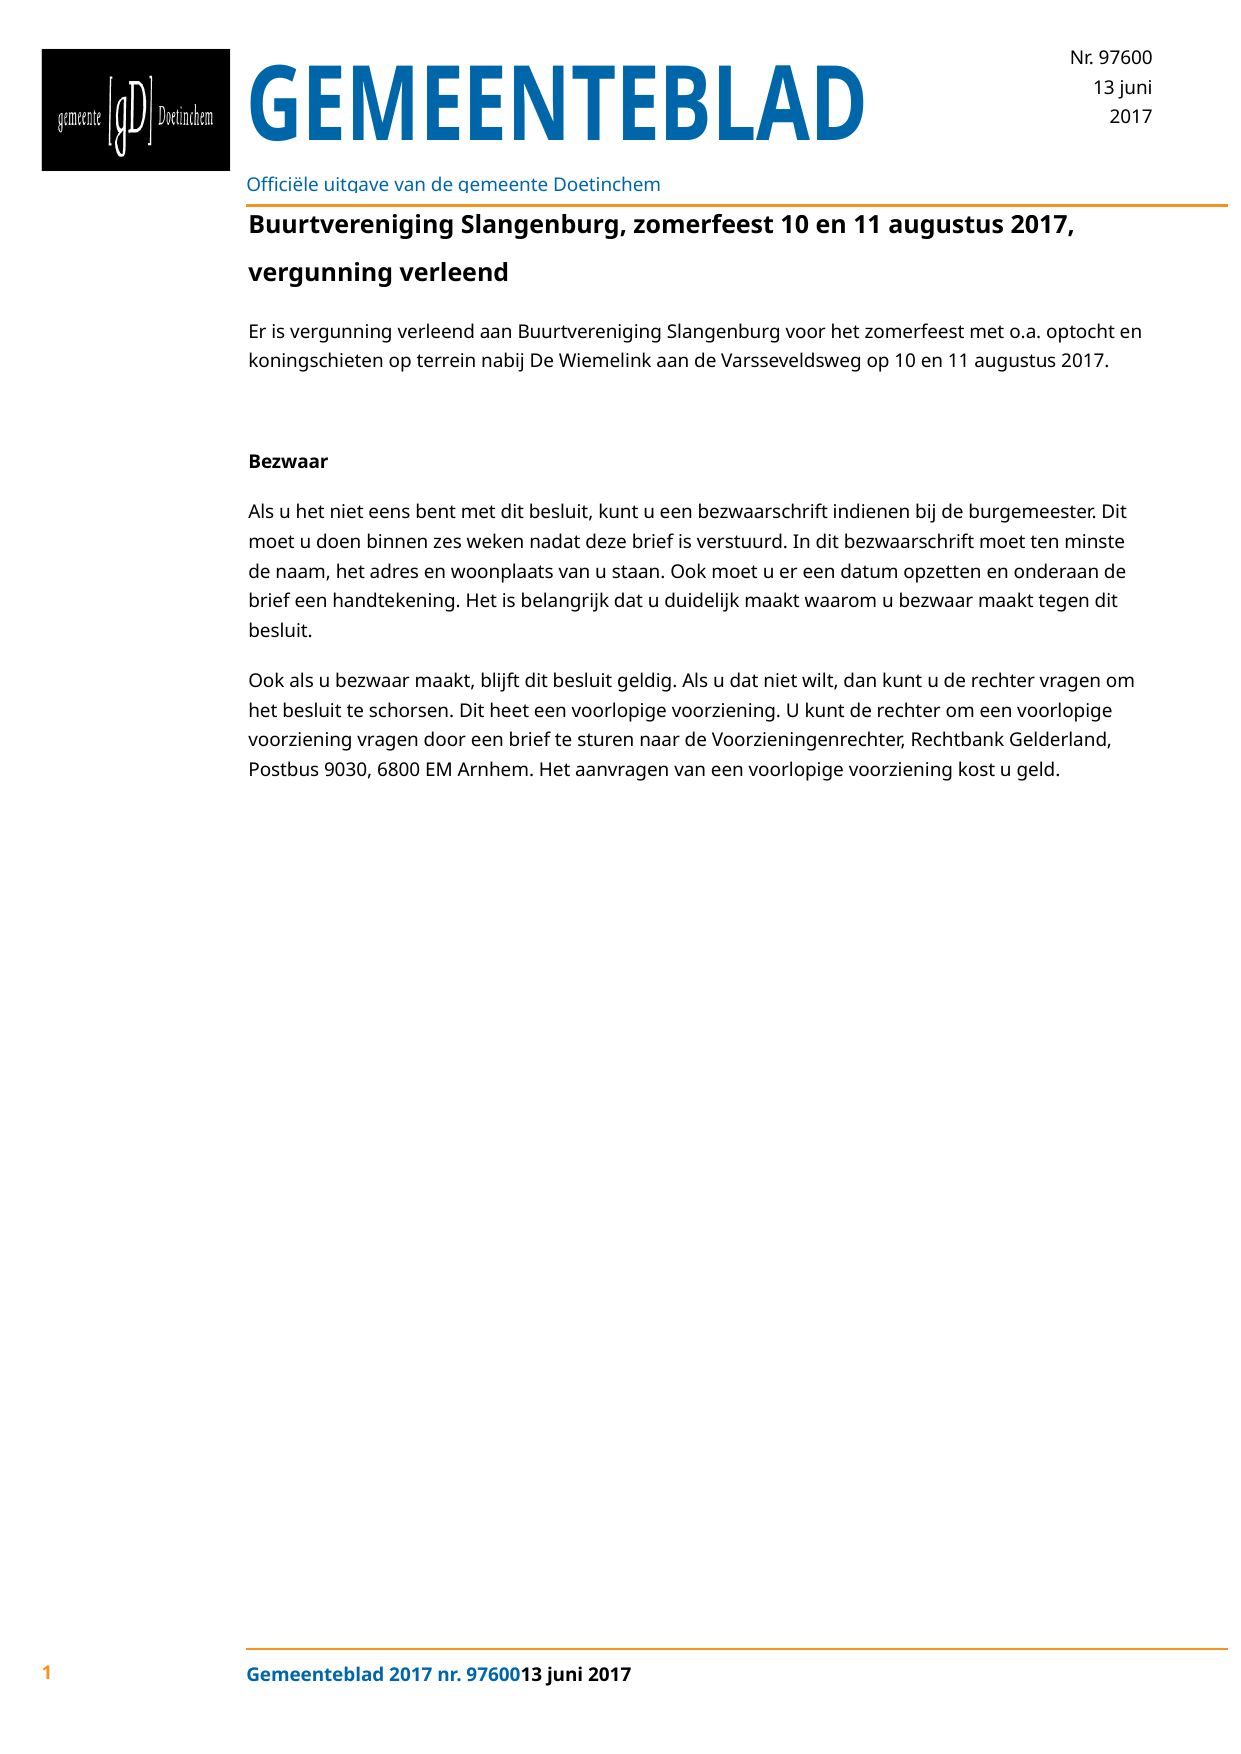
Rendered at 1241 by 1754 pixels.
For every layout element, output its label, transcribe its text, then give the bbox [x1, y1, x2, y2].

text Buurtvereniging Slangenburg, zomerfeest 10 en 11 augustus 2017, vergunning verleend [248, 207, 1152, 288]
text Als u het niet eens bent met dit besluit, kunt u een bezwaarschrift indienen bij de burgemeester. Dit moet u doen binnen zes weken nadat deze brief is verstuurd. In dit bezwaarschrift moet ten minste de naam, het adres en woonplaats van u staan. Ook moet u er een datum opzetten en onderaan de brief een handtekening. Het is belangrijk dat u duidelijk maakt waarom u bezwaar maakt tegen dit besluit. [248, 499, 1152, 643]
text Er is vergunning verleend aan Buurtvereniging Slangenburg voor het zomerfeest met o.a. optocht en koningschieten op terrein nabij De Wiemelink aan de Varsseveldsweg op 10 en 11 augustus 2017. [248, 318, 1152, 373]
text Bezwaar [248, 448, 1152, 474]
text Ook als u bezwaar maakt, blijft dit besluit geldig. Als u dat niet wilt, dan kunt u de rechter vragen om het besluit te schorsen. Dit heet een voorlopige voorziening. U kunt de rechter om een voorlopige voorziening vragen door een brief te sturen naar de Voorzieningenrechter, Rechtbank Gelderland, Postbus 9030, 6800 EM Arnhem. Het aanvragen van een voorlopige voorziening kost u geld. [248, 667, 1152, 782]
picture [41, 47, 231, 172]
